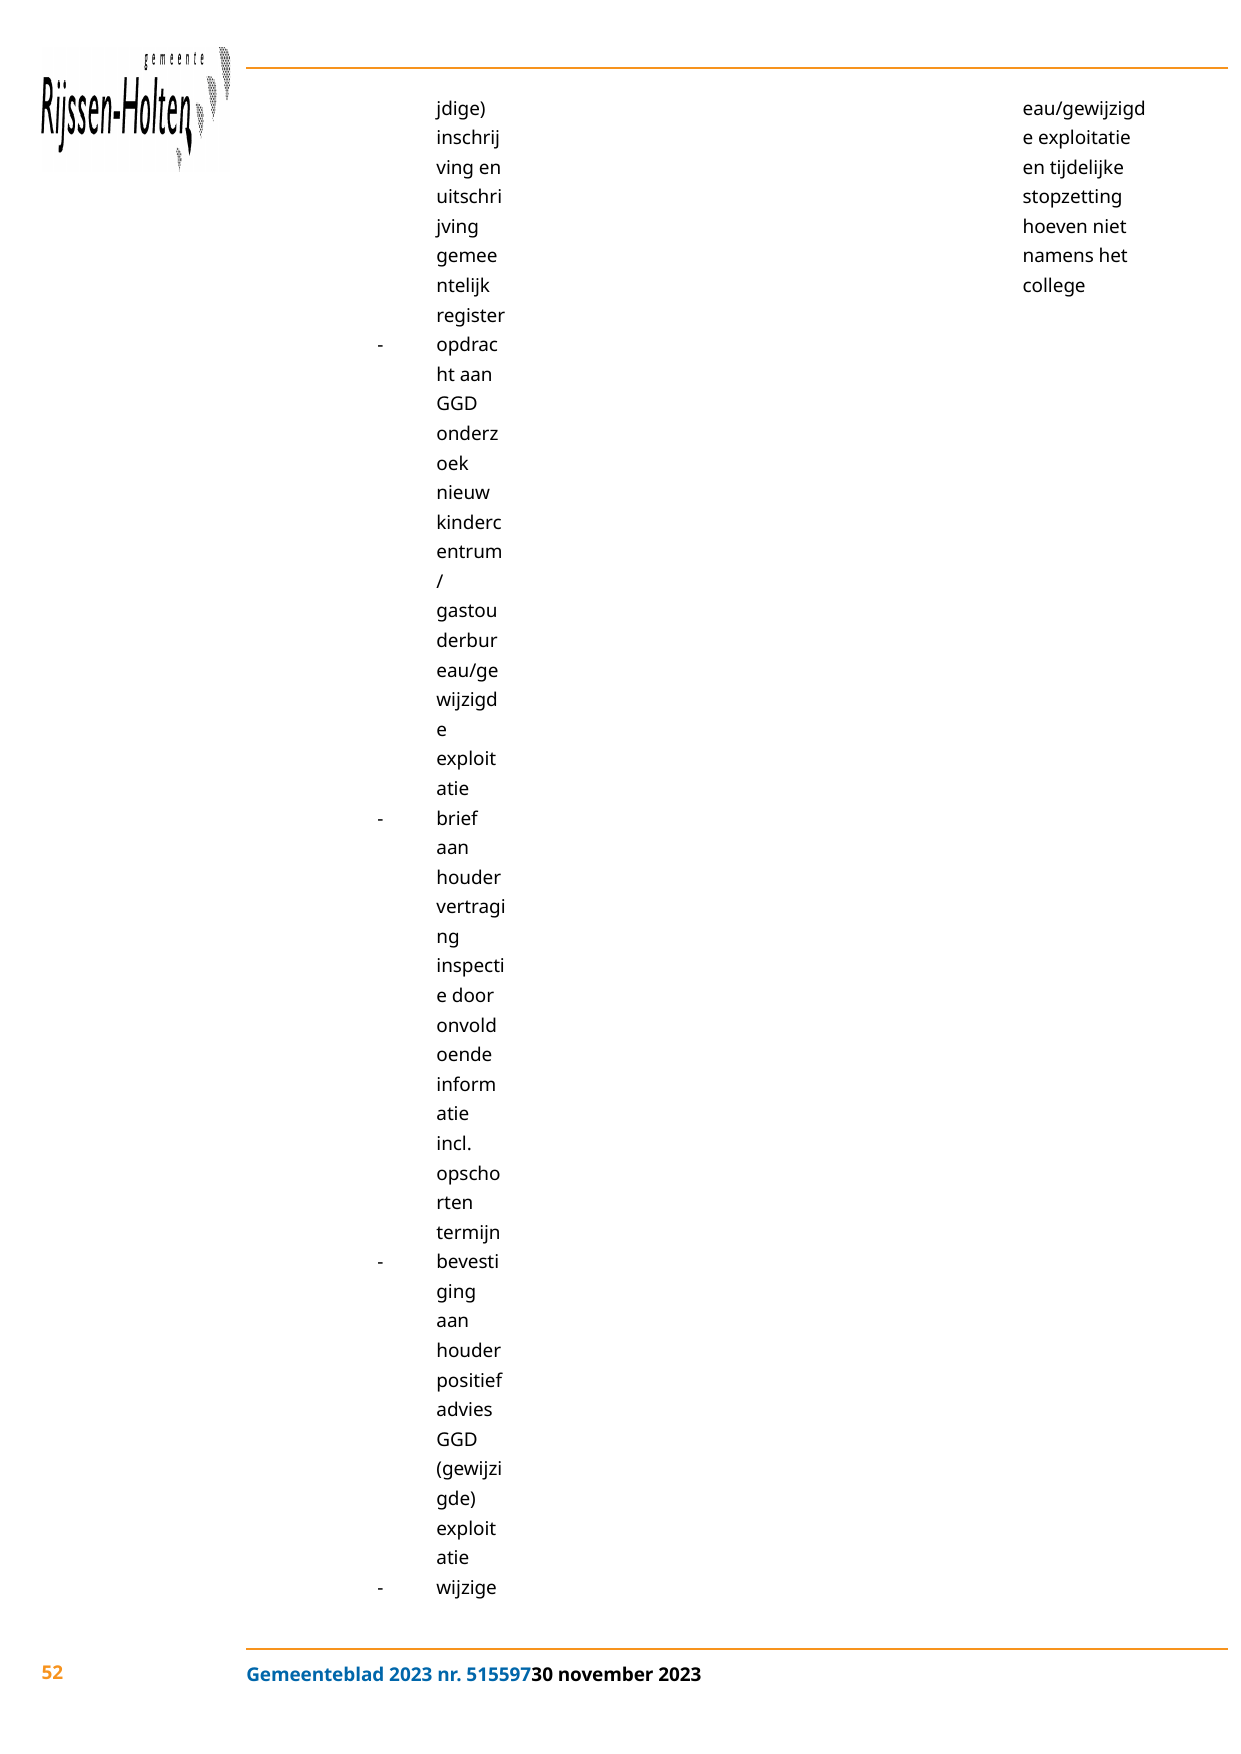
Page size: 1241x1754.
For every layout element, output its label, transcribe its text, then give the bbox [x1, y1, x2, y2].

table_cell [764, 95, 893, 1600]
table_cell [894, 95, 1022, 1600]
picture [41, 47, 231, 172]
table_cell [506, 95, 635, 1600]
table_cell eau/gewijzigde exploitatie en tijdelijke stopzetting hoeven niet namens het college [1023, 95, 1152, 1600]
table_cell [635, 95, 764, 1600]
table_cell [248, 95, 377, 1600]
table_cell jdige) inschrijving en uitschrijving gemeentelijk register opdracht aan GGD onderzoek nieuw kindercentrum/ gastouderbureau/gewijzigde exploitatie brief aan houder vertraging inspectie door onvoldoende informatie incl. opschorten termijn bevestiging aan houder positief advies GGD (gewijzigde) exploitatie wijzige [377, 95, 506, 1600]
